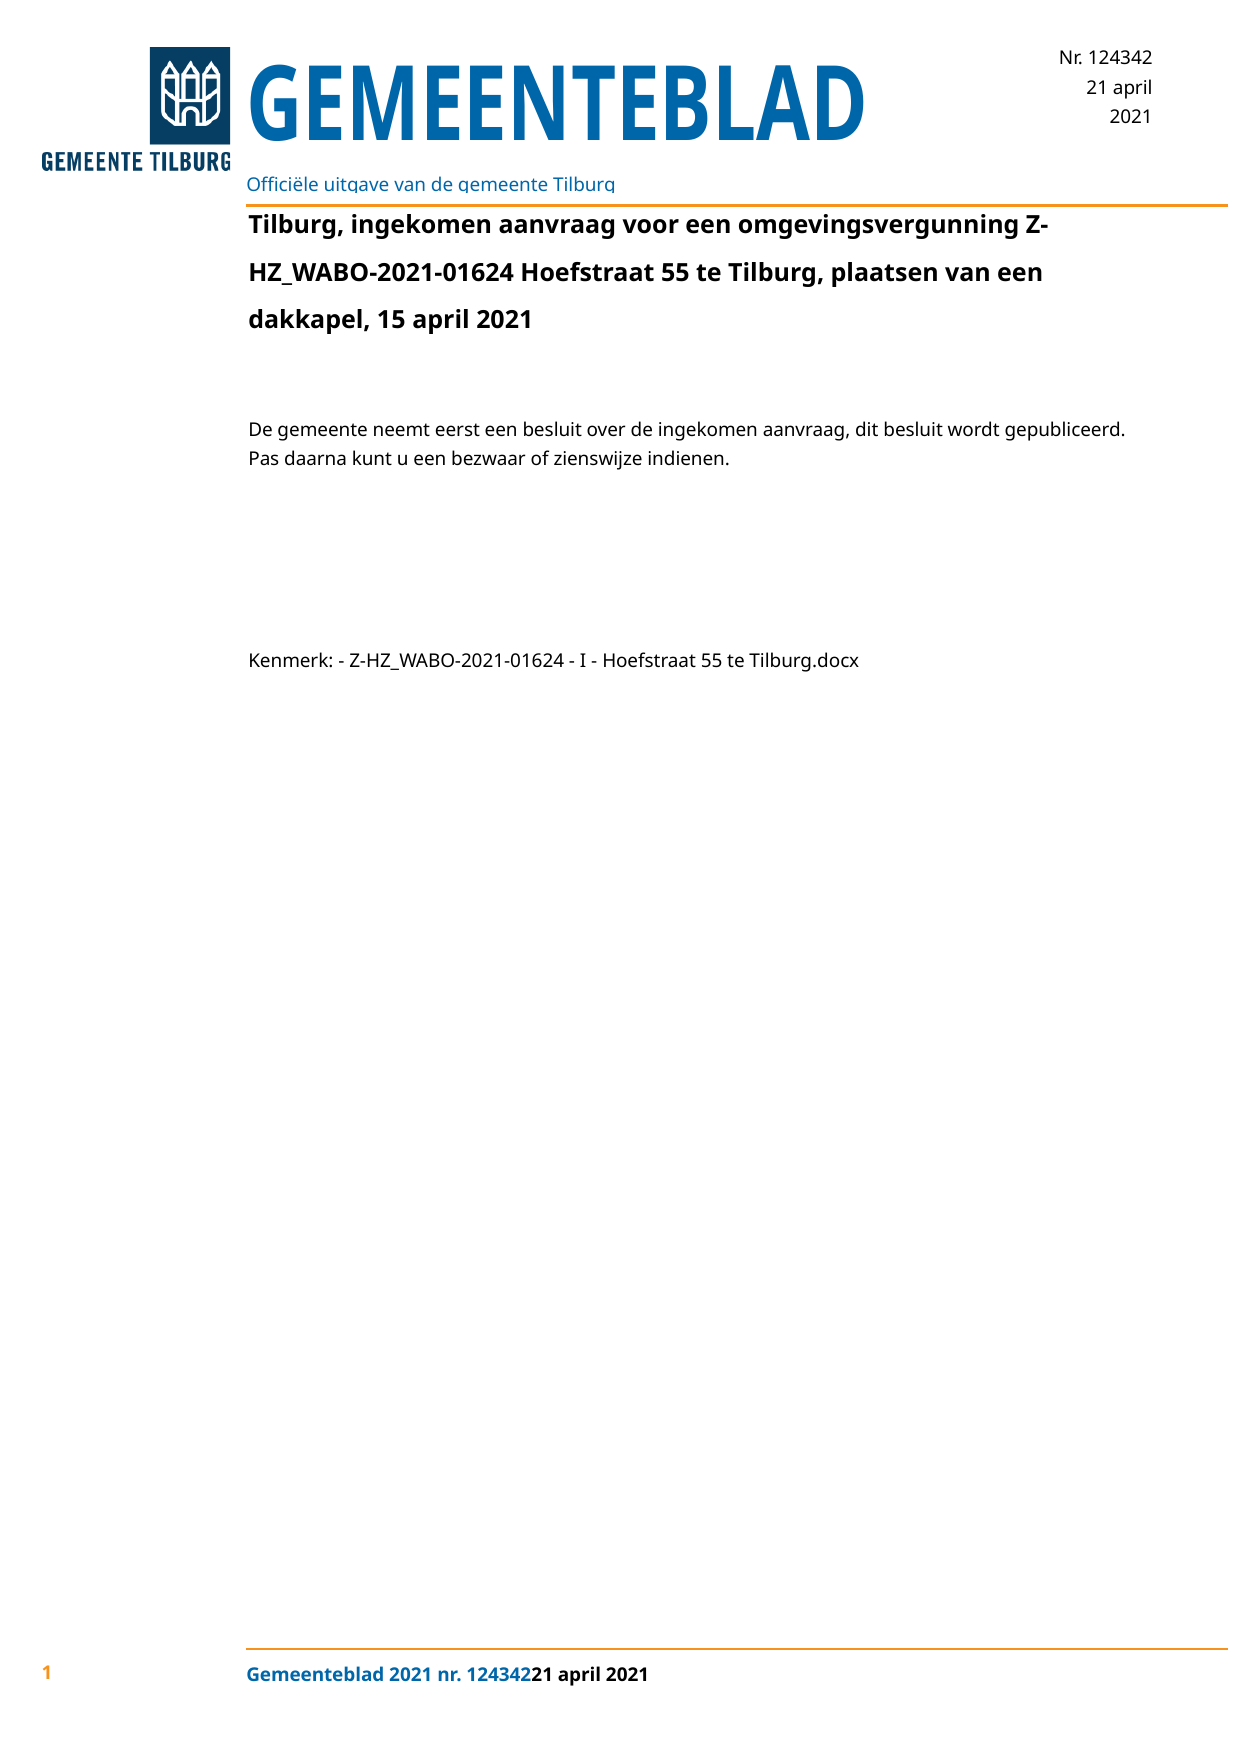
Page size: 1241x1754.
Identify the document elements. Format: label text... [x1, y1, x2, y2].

text De gemeente neemt eerst een besluit over de ingekomen aanvraag, dit besluit wordt gepubliceerd. Pas daarna kunt u een bezwaar of zienswijze indienen. [248, 416, 1152, 471]
text Kenmerk: - Z-HZ_WABO-2021-01624 - I - Hoefstraat 55 te Tilburg.docx [248, 647, 1152, 673]
picture [41, 47, 231, 172]
text Tilburg, ingekomen aanvraag voor een omgevingsvergunning Z-HZ_WABO-2021-01624 Hoefstraat 55 te Tilburg, plaatsen van een dakkapel, 15 april 2021 [248, 207, 1152, 336]
